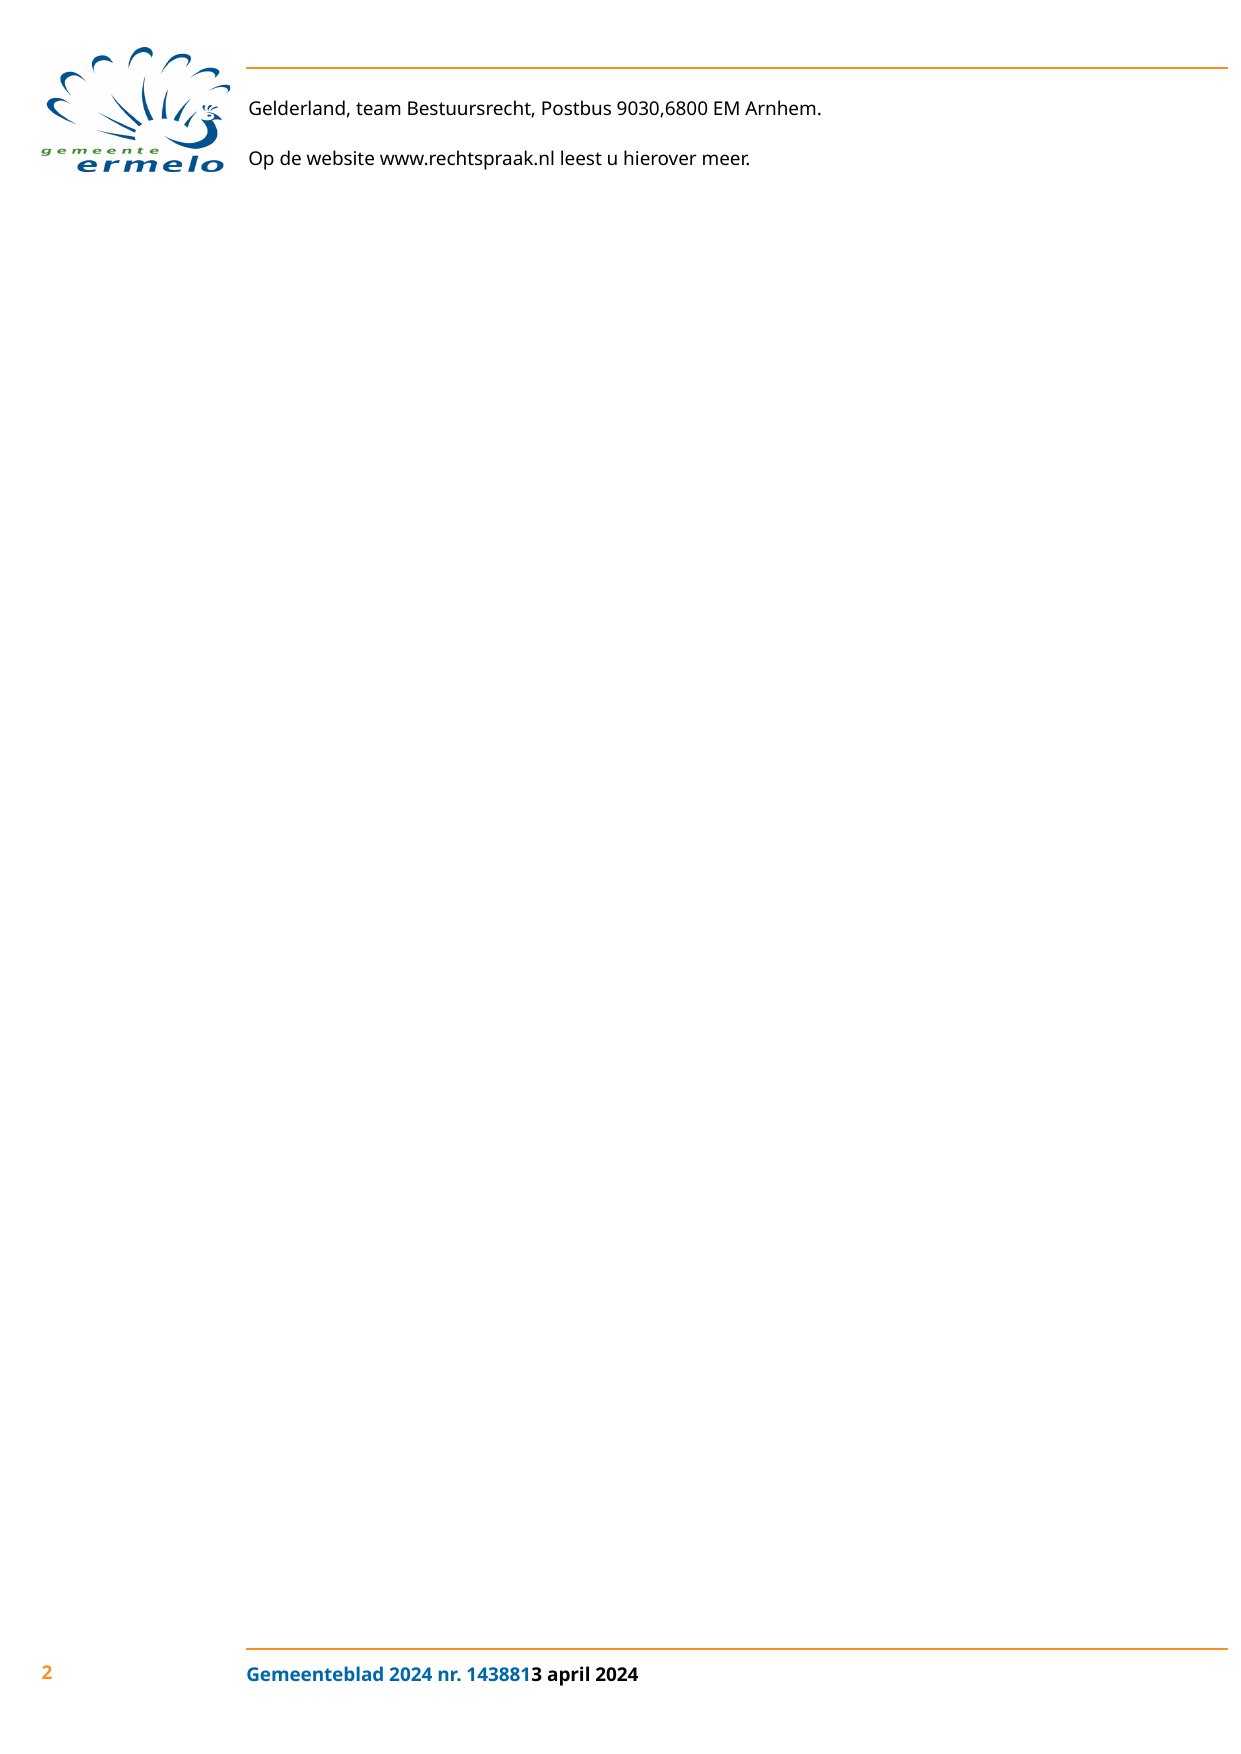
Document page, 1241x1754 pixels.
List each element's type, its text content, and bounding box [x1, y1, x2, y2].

text Gelderland, team Bestuursrecht, Postbus 9030,6800 EM Arnhem. [248, 95, 1152, 121]
text Op de website www.rechtspraak.nl leest u hierover meer. [248, 145, 1152, 171]
picture [41, 47, 231, 172]
